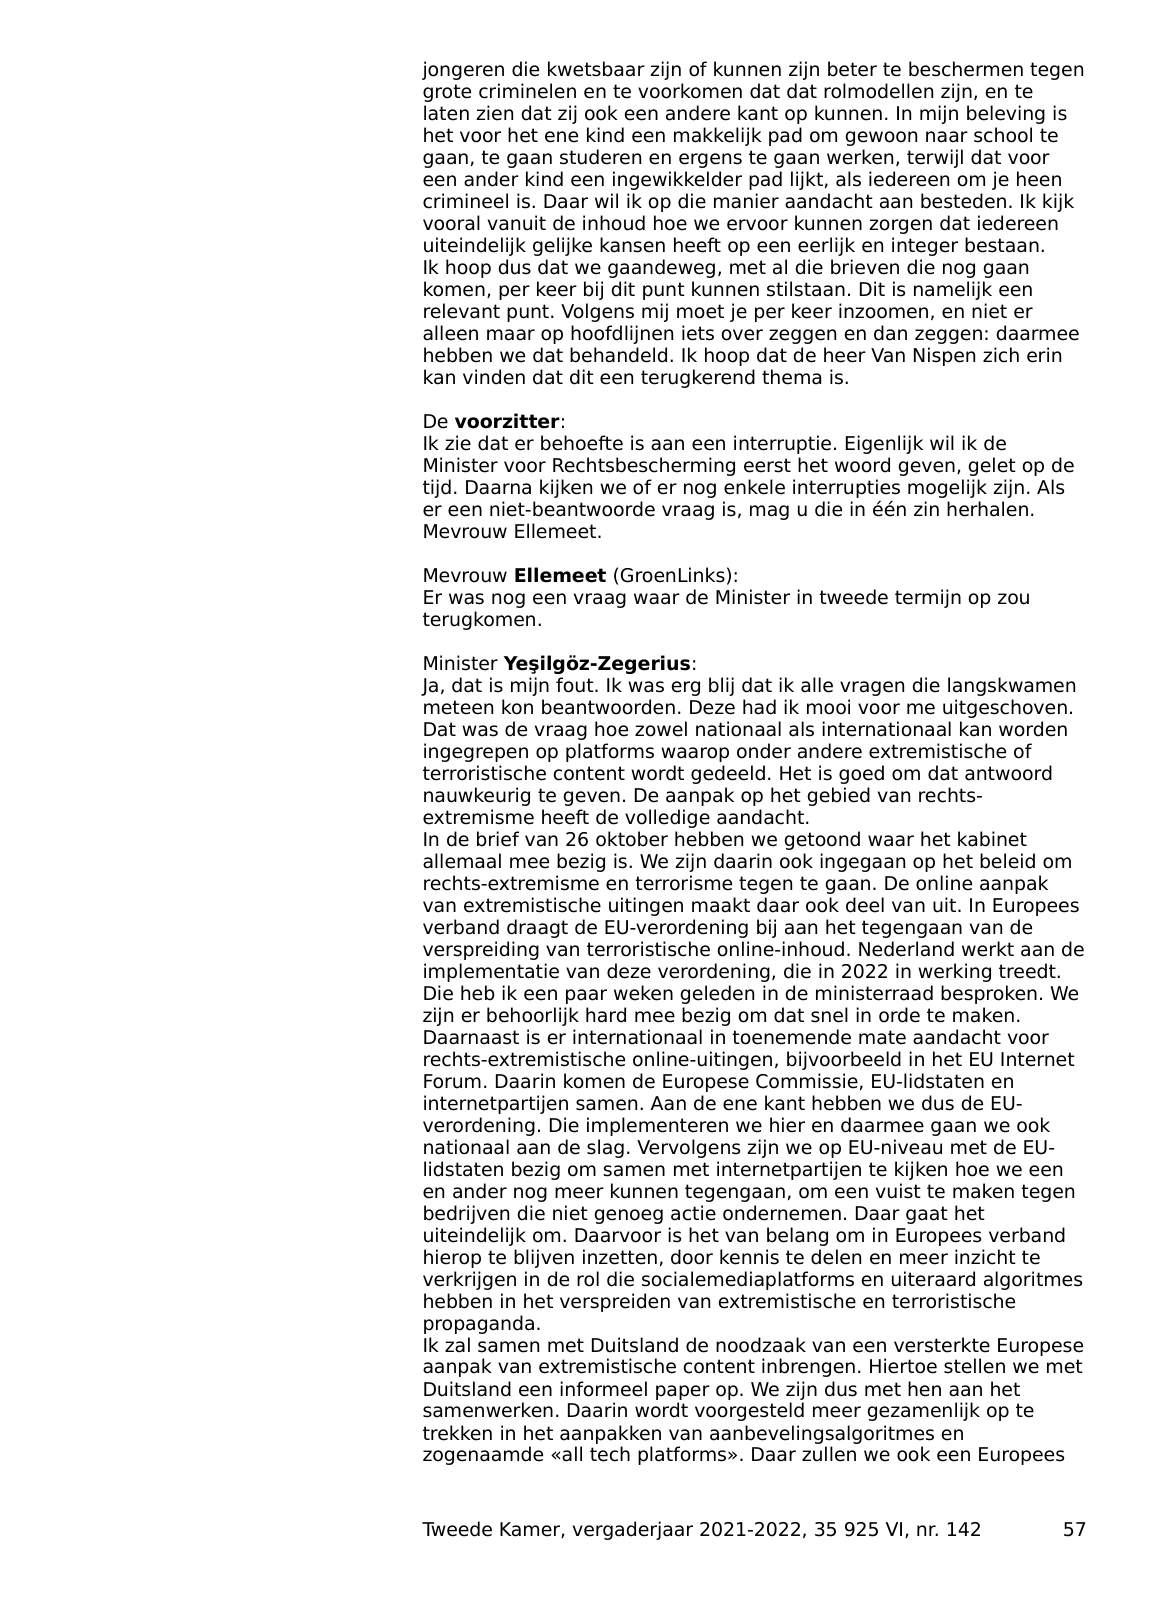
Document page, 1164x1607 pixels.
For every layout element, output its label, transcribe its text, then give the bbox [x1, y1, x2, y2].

text Ik zal samen met Duitsland de noodzaak van een versterkte Europese aanpak van extremistische content inbrengen. Hiertoe stellen we met Duitsland een informeel paper op. We zijn dus met hen aan het samenwerken. Daarin wordt voorgesteld meer gezamenlijk op te trekken in het aanpakken van aanbevelingsalgoritmes en zogenaamde «all tech platforms». Daar zullen we ook een Europees [422, 1334, 1087, 1466]
text Ik zie dat er behoefte is aan een interruptie. Eigenlijk wil ik de Minister voor Rechtsbescherming eerst het woord geven, gelet op de tijd. Daarna kijken we of er nog enkele interrupties mogelijk zijn. Als er een niet-beantwoorde vraag is, mag u die in één zin herhalen. Mevrouw Ellemeet. [422, 433, 1087, 543]
text Mevrouw Ellemeet (GroenLinks): [422, 565, 1087, 587]
text Ik hoop dus dat we gaandeweg, met al die brieven die nog gaan komen, per keer bij dit punt kunnen stilstaan. Dit is namelijk een relevant punt. Volgens mij moet je per keer inzoomen, en niet er alleen maar op hoofdlijnen iets over zeggen en dan zeggen: daarmee hebben we dat behandeld. Ik hoop dat de heer Van Nispen zich erin kan vinden dat dit een terugkerend thema is. [422, 257, 1087, 389]
text Minister Yeşilgöz-Zegerius: [422, 653, 1087, 675]
text De voorzitter: [422, 411, 1087, 433]
text Ja, dat is mijn fout. Ik was erg blij dat ik alle vragen die langskwamen meteen kon beantwoorden. Deze had ik mooi voor me uitgeschoven. Dat was de vraag hoe zowel nationaal als internationaal kan worden ingegrepen op platforms waarop onder andere extremistische of terroristische content wordt gedeeld. Het is goed om dat antwoord nauwkeurig te geven. De aanpak op het gebied van rechts-extremisme heeft de volledige aandacht. [422, 675, 1087, 829]
text Daarnaast is er internationaal in toenemende mate aandacht voor rechts-extremistische online-uitingen, bijvoorbeeld in het EU Internet Forum. Daarin komen de Europese Commissie, EU-lidstaten en internetpartijen samen. Aan de ene kant hebben we dus de EU-verordening. Die implementeren we hier en daarmee gaan we ook nationaal aan de slag. Vervolgens zijn we op EU-niveau met de EU-lidstaten bezig om samen met internetpartijen te kijken hoe we een en ander nog meer kunnen tegengaan, om een vuist te maken tegen bedrijven die niet genoeg actie ondernemen. Daar gaat het uiteindelijk om. Daarvoor is het van belang om in Europees verband hierop te blijven inzetten, door kennis te delen en meer inzicht te verkrijgen in de rol die socialemediaplatforms en uiteraard algoritmes hebben in het verspreiden van extremistische en terroristische propaganda. [422, 1027, 1087, 1334]
text Er was nog een vraag waar de Minister in tweede termijn op zou terugkomen. [422, 587, 1087, 631]
text jongeren die kwetsbaar zijn of kunnen zijn beter te beschermen tegen grote criminelen en te voorkomen dat dat rolmodellen zijn, en te laten zien dat zij ook een andere kant op kunnen. In mijn beleving is het voor het ene kind een makkelijk pad om gewoon naar school te gaan, te gaan studeren en ergens te gaan werken, terwijl dat voor een ander kind een ingewikkelder pad lijkt, als iedereen om je heen crimineel is. Daar wil ik op die manier aandacht aan besteden. Ik kijk vooral vanuit de inhoud hoe we ervoor kunnen zorgen dat iedereen uiteindelijk gelijke kansen heeft op een eerlijk en integer bestaan. [422, 59, 1087, 257]
text In de brief van 26 oktober hebben we getoond waar het kabinet allemaal mee bezig is. We zijn daarin ook ingegaan op het beleid om rechts-extremisme en terrorisme tegen te gaan. De online aanpak van extremistische uitingen maakt daar ook deel van uit. In Europees verband draagt de EU-verordening bij aan het tegengaan van de verspreiding van terroristische online-inhoud. Nederland werkt aan de implementatie van deze verordening, die in 2022 in werking treedt. Die heb ik een paar weken geleden in de ministerraad besproken. We zijn er behoorlijk hard mee bezig om dat snel in orde te maken. [422, 829, 1087, 1027]
